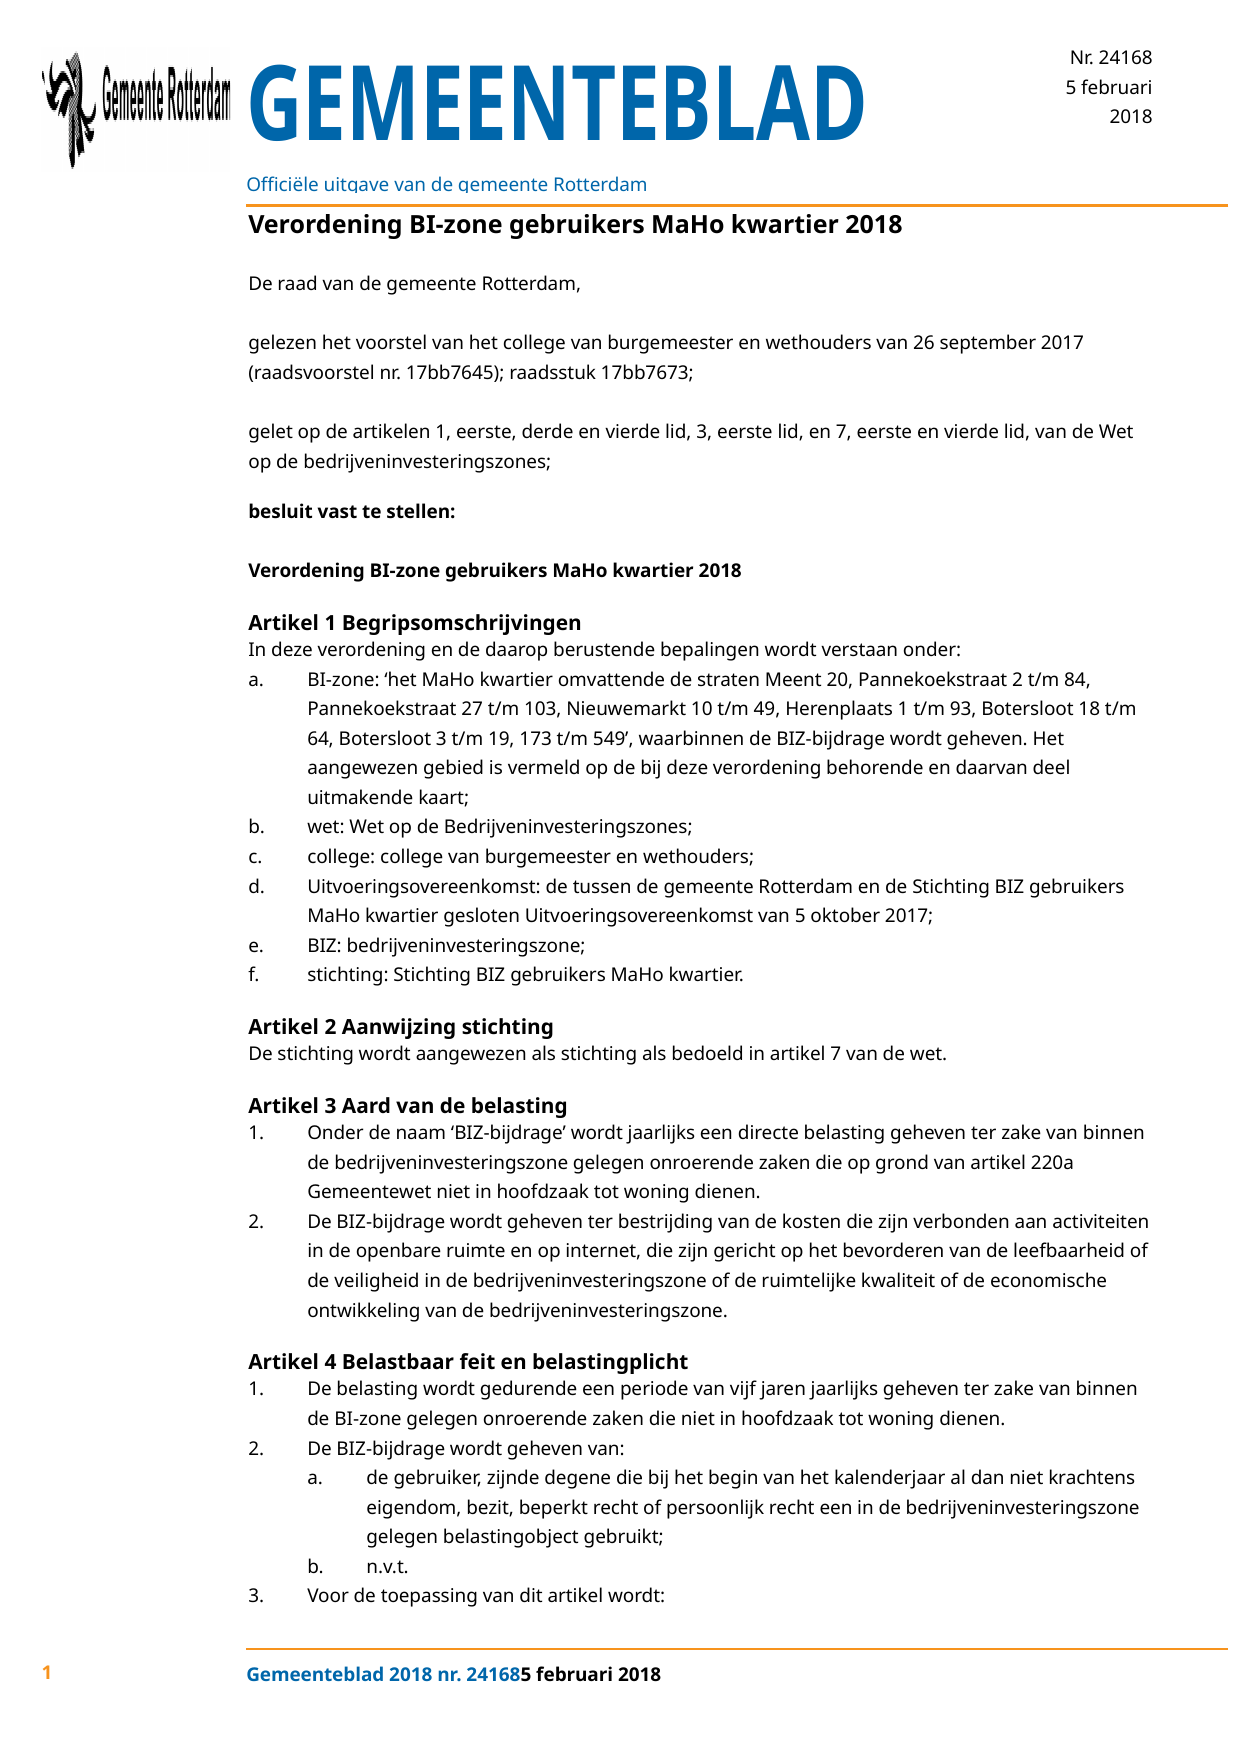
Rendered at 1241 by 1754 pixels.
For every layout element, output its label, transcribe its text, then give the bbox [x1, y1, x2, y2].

text Artikel 4 Belastbaar feit en belastingplicht [248, 1347, 1152, 1376]
list Onder de naam ‘BIZ-bijdrage’ wordt jaarlijks een directe belasting geheven ter zake van binnen de bedrijveninvesteringszone gelegen onroerende zaken die op grond van artikel 220a Gemeentewet niet in hoofdzaak tot woning dienen. [248, 1119, 1152, 1204]
list stichting: Stichting BIZ gebruikers MaHo kwartier. [248, 962, 1152, 987]
list Voor de toepassing van dit artikel wordt: [248, 1583, 1152, 1608]
picture [41, 47, 231, 172]
list de gebruiker, zijnde degene die bij het begin van het kalenderjaar al dan niet krachtens eigendom, bezit, beperkt recht of persoonlijk recht een in de bedrijveninvesteringszone gelegen belastingobject gebruikt; [307, 1464, 1152, 1549]
text Artikel 2 Aanwijzing stichting [248, 1012, 1152, 1040]
text De stichting wordt aangewezen als stichting als bedoeld in artikel 7 van de wet. [248, 1040, 1152, 1066]
list Uitvoeringsovereenkomst: de tussen de gemeente Rotterdam en de Stichting BIZ gebruikers MaHo kwartier gesloten Uitvoeringsovereenkomst van 5 oktober 2017; [248, 873, 1152, 928]
text In deze verordening en de daarop berustende bepalingen wordt verstaan onder: [248, 636, 1152, 662]
text Verordening BI-zone gebruikers MaHo kwartier 2018 [248, 557, 1152, 583]
list BIZ: bedrijveninvesteringszone; [248, 932, 1152, 958]
list college: college van burgemeester en wethouders; [248, 843, 1152, 869]
text Artikel 3 Aard van de belasting [248, 1091, 1152, 1119]
list BI-zone: ‘het MaHo kwartier omvattende de straten Meent 20, Pannekoekstraat 2 t/m 84, Pannekoekstraat 27 t/m 103, Nieuwemarkt 10 t/m 49, Herenplaats 1 t/m 93, Botersloot 18 t/m 64, Botersloot 3 t/m 19, 173 t/m 549’, waarbinnen de BIZ-bijdrage wordt geheven. Het aangewezen gebied is vermeld op de bij deze verordening behorende en daarvan deel uitmakende kaart; [248, 666, 1152, 810]
list De belasting wordt gedurende een periode van vijf jaren jaarlijks geheven ter zake van binnen de BI-zone gelegen onroerende zaken die niet in hoofdzaak tot woning dienen. [248, 1376, 1152, 1431]
list De BIZ-bijdrage wordt geheven van: [248, 1435, 1152, 1461]
text De raad van de gemeente Rotterdam, [248, 270, 1152, 296]
list n.v.t. [307, 1553, 1152, 1579]
text gelet op de artikelen 1, eerste, derde en vierde lid, 3, eerste lid, en 7, eerste en vierde lid, van de Wet op de bedrijveninvesteringszones; [248, 418, 1152, 473]
text Verordening BI-zone gebruikers MaHo kwartier 2018 [248, 207, 1152, 241]
list De BIZ-bijdrage wordt geheven ter bestrijding van de kosten die zijn verbonden aan activiteiten in de openbare ruimte en op internet, die zijn gericht op het bevorderen van de leefbaarheid of de veiligheid in de bedrijveninvesteringszone of de ruimtelijke kwaliteit of de economische ontwikkeling van de bedrijveninvesteringszone. [248, 1208, 1152, 1322]
text gelezen het voorstel van het college van burgemeester en wethouders van 26 september 2017 (raadsvoorstel nr. 17bb7645); raadsstuk 17bb7673; [248, 329, 1152, 385]
list wet: Wet op de Bedrijveninvesteringszones; [248, 814, 1152, 839]
text besluit vast te stellen: [248, 498, 1152, 524]
text Artikel 1 Begripsomschrijvingen [248, 608, 1152, 636]
